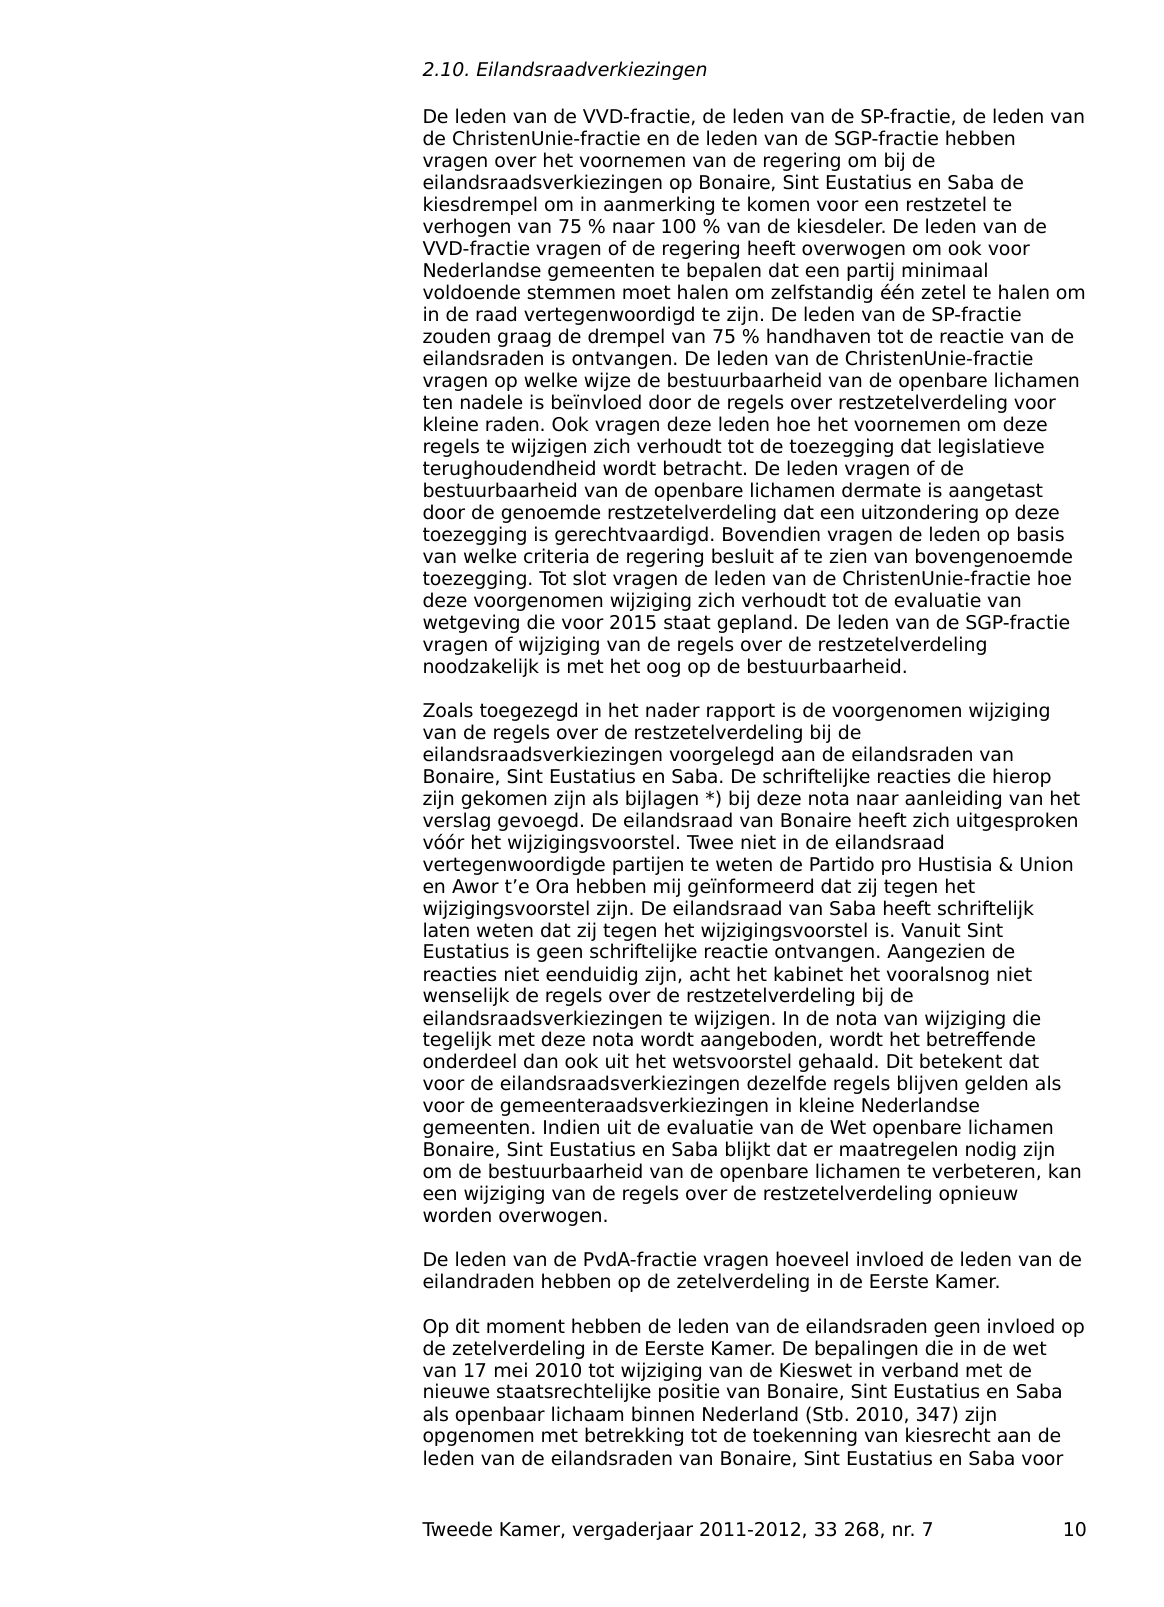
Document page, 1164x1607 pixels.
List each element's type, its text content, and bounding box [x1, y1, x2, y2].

text De leden van de VVD-fractie, de leden van de SP-fractie, de leden van de ChristenUnie-fractie en de leden van de SGP-fractie hebben vragen over het voornemen van de regering om bij de eilandsraadsverkiezingen op Bonaire, Sint Eustatius en Saba de kiesdrempel om in aanmerking te komen voor een restzetel te verhogen van 75 % naar 100 % van de kiesdeler. De leden van de VVD-fractie vragen of de regering heeft overwogen om ook voor Nederlandse gemeenten te bepalen dat een partij minimaal voldoende stemmen moet halen om zelfstandig één zetel te halen om in de raad vertegenwoordigd te zijn. De leden van de SP-fractie zouden graag de drempel van 75 % handhaven tot de reactie van de eilandsraden is ontvangen. De leden van de ChristenUnie-fractie vragen op welke wijze de bestuurbaarheid van de openbare lichamen ten nadele is beïnvloed door de regels over restzetelverdeling voor kleine raden. Ook vragen deze leden hoe het voornemen om deze regels te wijzigen zich verhoudt tot de toezegging dat legislatieve terughoudendheid wordt betracht. De leden vragen of de bestuurbaarheid van de openbare lichamen dermate is aangetast door de genoemde restzetelverdeling dat een uitzondering op deze toezegging is gerechtvaardigd. Bovendien vragen de leden op basis van welke criteria de regering besluit af te zien van bovengenoemde toezegging. Tot slot vragen de leden van de ChristenUnie-fractie hoe deze voorgenomen wijziging zich verhoudt tot de evaluatie van wetgeving die voor 2015 staat gepland. De leden van de SGP-fractie vragen of wijziging van de regels over de restzetelverdeling noodzakelijk is met het oog op de bestuurbaarheid. [422, 106, 1087, 677]
text Op dit moment hebben de leden van de eilandsraden geen invloed op de zetelverdeling in de Eerste Kamer. De bepalingen die in de wet van 17 mei 2010 tot wijziging van de Kieswet in verband met de nieuwe staatsrechtelijke positie van Bonaire, Sint Eustatius en Saba als openbaar lichaam binnen Nederland (Stb. 2010, 347) zijn opgenomen met betrekking tot de toekenning van kiesrecht aan de leden van de eilandsraden van Bonaire, Sint Eustatius en Saba voor [422, 1316, 1087, 1469]
subtitle 2.10. Eilandsraadverkiezingen [422, 59, 1087, 81]
text Zoals toegezegd in het nader rapport is de voorgenomen wijziging van de regels over de restzetelverdeling bij de eilandsraadsverkiezingen voorgelegd aan de eilandsraden van Bonaire, Sint Eustatius en Saba. De schriftelijke reacties die hierop zijn gekomen zijn als bijlagen *) bij deze nota naar aanleiding van het verslag gevoegd. De eilandsraad van Bonaire heeft zich uitgesproken vóór het wijzigingsvoorstel. Twee niet in de eilandsraad vertegenwoordigde partijen te weten de Partido pro Hustisia & Union en Awor t’e Ora hebben mij geïnformeerd dat zij tegen het wijzigingsvoorstel zijn. De eilandsraad van Saba heeft schriftelijk laten weten dat zij tegen het wijzigingsvoorstel is. Vanuit Sint Eustatius is geen schriftelijke reactie ontvangen. Aangezien de reacties niet eenduidig zijn, acht het kabinet het vooralsnog niet wenselijk de regels over de restzetelverdeling bij de eilandsraadsverkiezingen te wijzigen. In de nota van wijziging die tegelijk met deze nota wordt aangeboden, wordt het betreffende onderdeel dan ook uit het wetsvoorstel gehaald. Dit betekent dat voor de eilandsraadsverkiezingen dezelfde regels blijven gelden als voor de gemeenteraadsverkiezingen in kleine Nederlandse gemeenten. Indien uit de evaluatie van de Wet openbare lichamen Bonaire, Sint Eustatius en Saba blijkt dat er maatregelen nodig zijn om de bestuurbaarheid van de openbare lichamen te verbeteren, kan een wijziging van de regels over de restzetelverdeling opnieuw worden overwogen. [422, 700, 1087, 1227]
text De leden van de PvdA-fractie vragen hoeveel invloed de leden van de eilandraden hebben op de zetelverdeling in de Eerste Kamer. [422, 1249, 1087, 1293]
